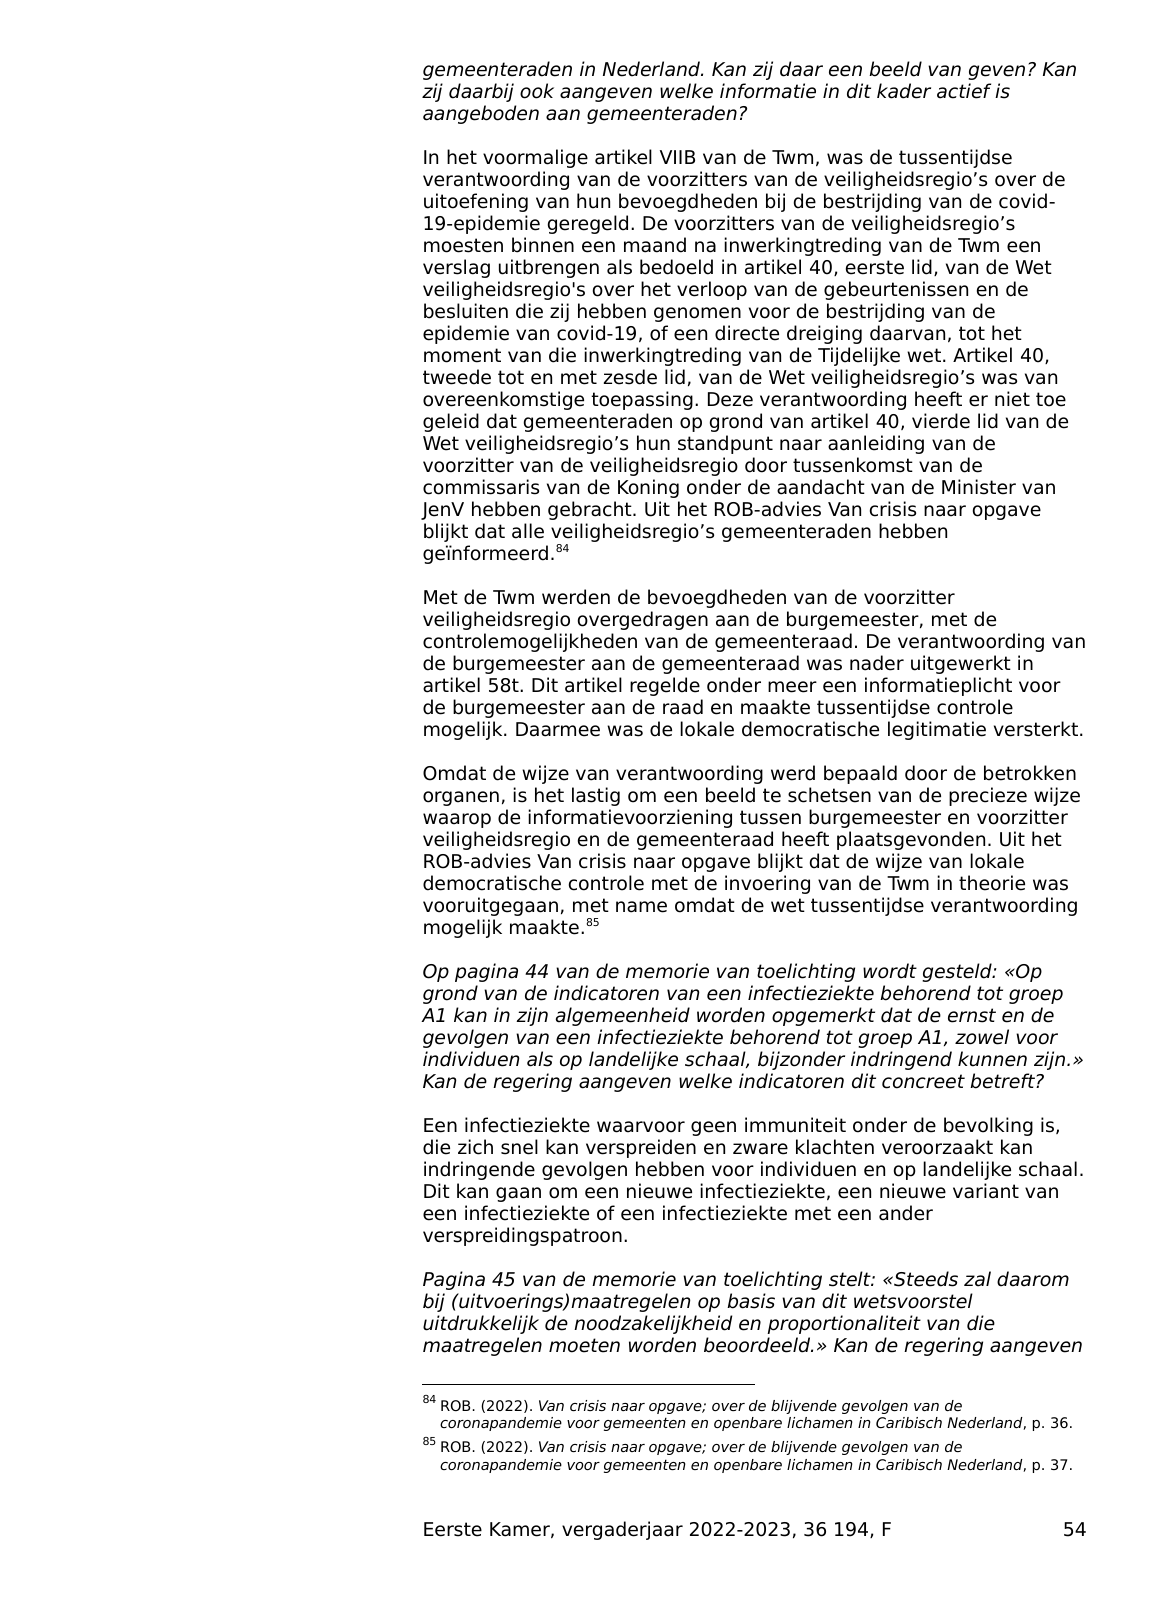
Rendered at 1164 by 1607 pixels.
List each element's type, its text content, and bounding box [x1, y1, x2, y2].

text Met de Twm werden de bevoegdheden van de voorzitter veiligheidsregio overgedragen aan de burgemeester, met de controlemogelijkheden van de gemeenteraad. De verantwoording van de burgemeester aan de gemeenteraad was nader uitgewerkt in artikel 58t. Dit artikel regelde onder meer een informatieplicht voor de burgemeester aan de raad en maakte tussentijdse controle mogelijk. Daarmee was de lokale democratische legitimatie versterkt. [422, 587, 1087, 741]
text ROB. (2022). Van crisis naar opgave; over de blijvende gevolgen van de coronapandemie voor gemeenten en openbare lichamen in Caribisch Nederland, p. 36. [422, 1393, 1087, 1432]
text Pagina 45 van de memorie van toelichting stelt: «Steeds zal daarom bij (uitvoerings)maatregelen op basis van dit wetsvoorstel uitdrukkelijk de noodzakelijkheid en proportionaliteit van die maatregelen moeten worden beoordeeld.» Kan de regering aangeven [422, 1269, 1087, 1357]
text Op pagina 44 van de memorie van toelichting wordt gesteld: «Op grond van de indicatoren van een infectieziekte behorend tot groep A1 kan in zijn algemeenheid worden opgemerkt dat de ernst en de gevolgen van een infectieziekte behorend tot groep A1, zowel voor individuen als op landelijke schaal, bijzonder indringend kunnen zijn.» Kan de regering aangeven welke indicatoren dit concreet betreft? [422, 961, 1087, 1093]
text Een infectieziekte waarvoor geen immuniteit onder de bevolking is, die zich snel kan verspreiden en zware klachten veroorzaakt kan indringende gevolgen hebben voor individuen en op landelijke schaal. Dit kan gaan om een nieuwe infectieziekte, een nieuwe variant van een infectieziekte of een infectieziekte met een ander verspreidingspatroon. [422, 1115, 1087, 1247]
text gemeenteraden in Nederland. Kan zij daar een beeld van geven? Kan zij daarbij ook aangeven welke informatie in dit kader actief is aangeboden aan gemeenteraden? [422, 59, 1087, 125]
text ROB. (2022). Van crisis naar opgave; over de blijvende gevolgen van de coronapandemie voor gemeenten en openbare lichamen in Caribisch Nederland, p. 37. [422, 1435, 1087, 1474]
text Omdat de wijze van verantwoording werd bepaald door de betrokken organen, is het lastig om een beeld te schetsen van de precieze wijze waarop de informatievoorziening tussen burgemeester en voorzitter veiligheidsregio en de gemeenteraad heeft plaatsgevonden. Uit het ROB-advies Van crisis naar opgave blijkt dat de wijze van lokale democratische controle met de invoering van de Twm in theorie was vooruitgegaan, met name omdat de wet tussentijdse verantwoording mogelijk maakte. [422, 763, 1087, 939]
text In het voormalige artikel VIIB van de Twm, was de tussentijdse verantwoording van de voorzitters van de veiligheidsregio’s over de uitoefening van hun bevoegdheden bij de bestrijding van de covid-19-epidemie geregeld. De voorzitters van de veiligheidsregio’s moesten binnen een maand na inwerkingtreding van de Twm een verslag uitbrengen als bedoeld in artikel 40, eerste lid, van de Wet veiligheidsregio's over het verloop van de gebeurtenissen en de besluiten die zij hebben genomen voor de bestrijding van de epidemie van covid-19, of een directe dreiging daarvan, tot het moment van die inwerkingtreding van de Tijdelijke wet. Artikel 40, tweede tot en met zesde lid, van de Wet veiligheidsregio’s was van overeenkomstige toepassing. Deze verantwoording heeft er niet toe geleid dat gemeenteraden op grond van artikel 40, vierde lid van de Wet veiligheidsregio’s hun standpunt naar aanleiding van de voorzitter van de veiligheidsregio door tussenkomst van de commissaris van de Koning onder de aandacht van de Minister van JenV hebben gebracht. Uit het ROB-advies Van crisis naar opgave blijkt dat alle veiligheidsregio’s gemeenteraden hebben geïnformeerd. [422, 147, 1087, 565]
